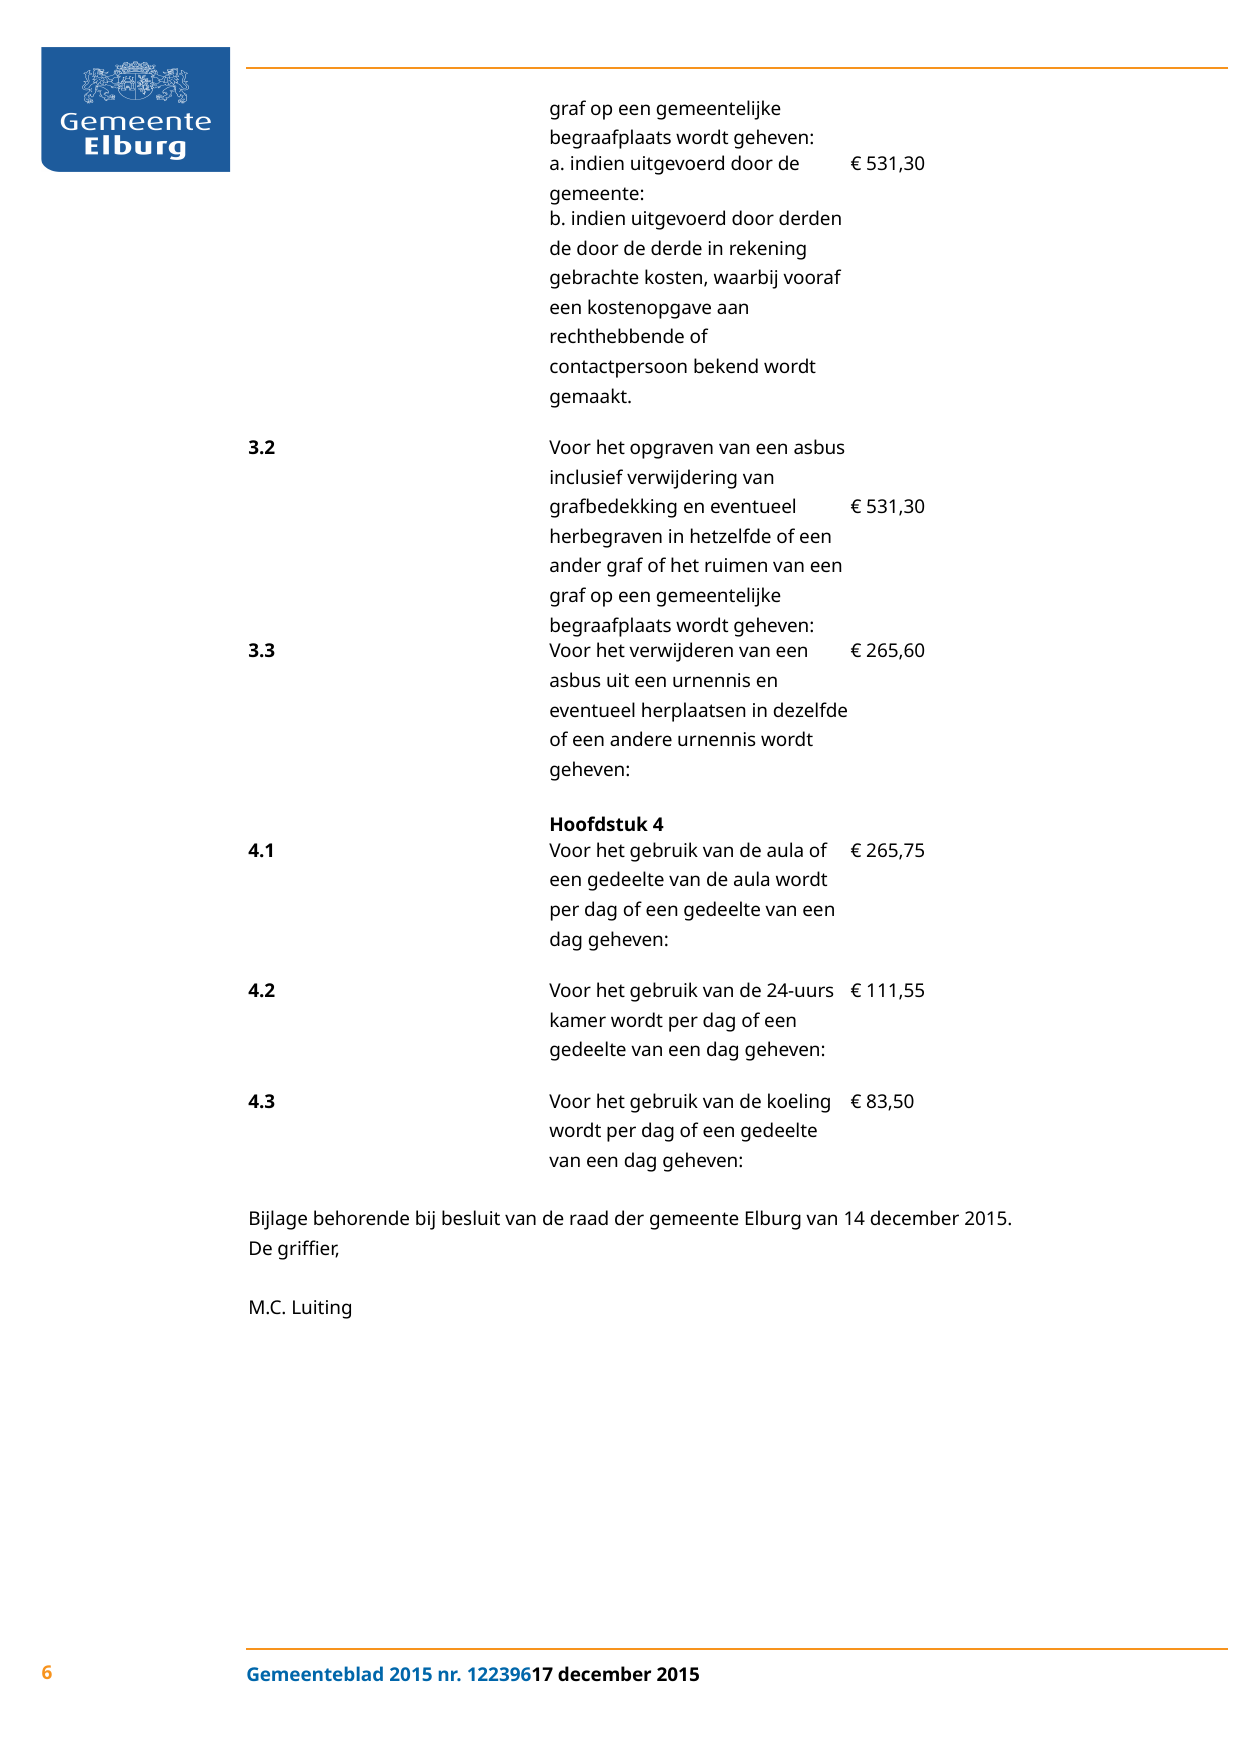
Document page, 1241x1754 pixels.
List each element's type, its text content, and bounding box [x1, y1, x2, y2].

table_cell Voor het verwijderen van een asbus uit een urnennis en eventueel herplaatsen in dezelfde of een andere urnennis wordt geheven: [549, 638, 850, 782]
table_cell [850, 409, 1152, 434]
table_cell Voor het gebruik van de aula of een gedeelte van de aula wordt per dag of een gedeelte van een dag geheven: [549, 837, 850, 951]
table_cell 4.3 [248, 1088, 549, 1173]
table_cell [549, 409, 850, 434]
table_cell [248, 1062, 549, 1088]
table_cell 4.2 [248, 977, 549, 1062]
table_cell [549, 951, 850, 977]
text Bijlage behorende bij besluit van de raad der gemeente Elburg van 14 december 2015. [248, 1206, 1152, 1231]
table_cell 3.3 [248, 638, 549, 782]
table_cell [248, 782, 549, 837]
table_cell € 83,50 [850, 1088, 1152, 1173]
table_cell Voor het gebruik van de koeling wordt per dag of een gedeelte van een dag geheven: [549, 1088, 850, 1173]
text De griffier, [248, 1235, 1152, 1261]
table_cell € 111,55 [850, 977, 1152, 1062]
table_cell [248, 95, 549, 150]
table_cell € 265,60 [850, 638, 1152, 782]
table_cell Voor het opgraven van een asbus inclusief verwijdering van grafbedekking en eventueel herbegraven in hetzelfde of een ander graf of het ruimen van een graf op een gemeentelijke begraafplaats wordt geheven: [549, 434, 850, 638]
table_cell [248, 951, 549, 977]
table_cell [248, 205, 549, 409]
table_cell [248, 409, 549, 434]
table_cell a. indien uitgevoerd door de gemeente: [549, 150, 850, 205]
table_cell [248, 150, 549, 205]
table_cell [850, 782, 1152, 837]
table_cell [850, 95, 1152, 150]
table_cell [850, 951, 1152, 977]
picture [41, 47, 231, 172]
table_cell € 265,75 [850, 837, 1152, 951]
table_cell graf op een gemeentelijke begraafplaats wordt geheven: [549, 95, 850, 150]
text M.C. Luiting [248, 1294, 1152, 1320]
table_cell [850, 1062, 1152, 1088]
table_cell Voor het gebruik van de 24-uurs kamer wordt per dag of een gedeelte van een dag geheven: [549, 977, 850, 1062]
table_cell € 531,30 [850, 434, 1152, 638]
table_cell 3.2 [248, 434, 549, 638]
table_cell 4.1 [248, 837, 549, 951]
table_cell Hoofdstuk 4 [549, 782, 850, 837]
table_cell [850, 205, 1152, 409]
table_cell b. indien uitgevoerd door derden de door de derde in rekening gebrachte kosten, waarbij vooraf een kostenopgave aan rechthebbende of contactpersoon bekend wordt gemaakt. [549, 205, 850, 409]
table_cell [549, 1062, 850, 1088]
table_cell € 531,30 [850, 150, 1152, 205]
